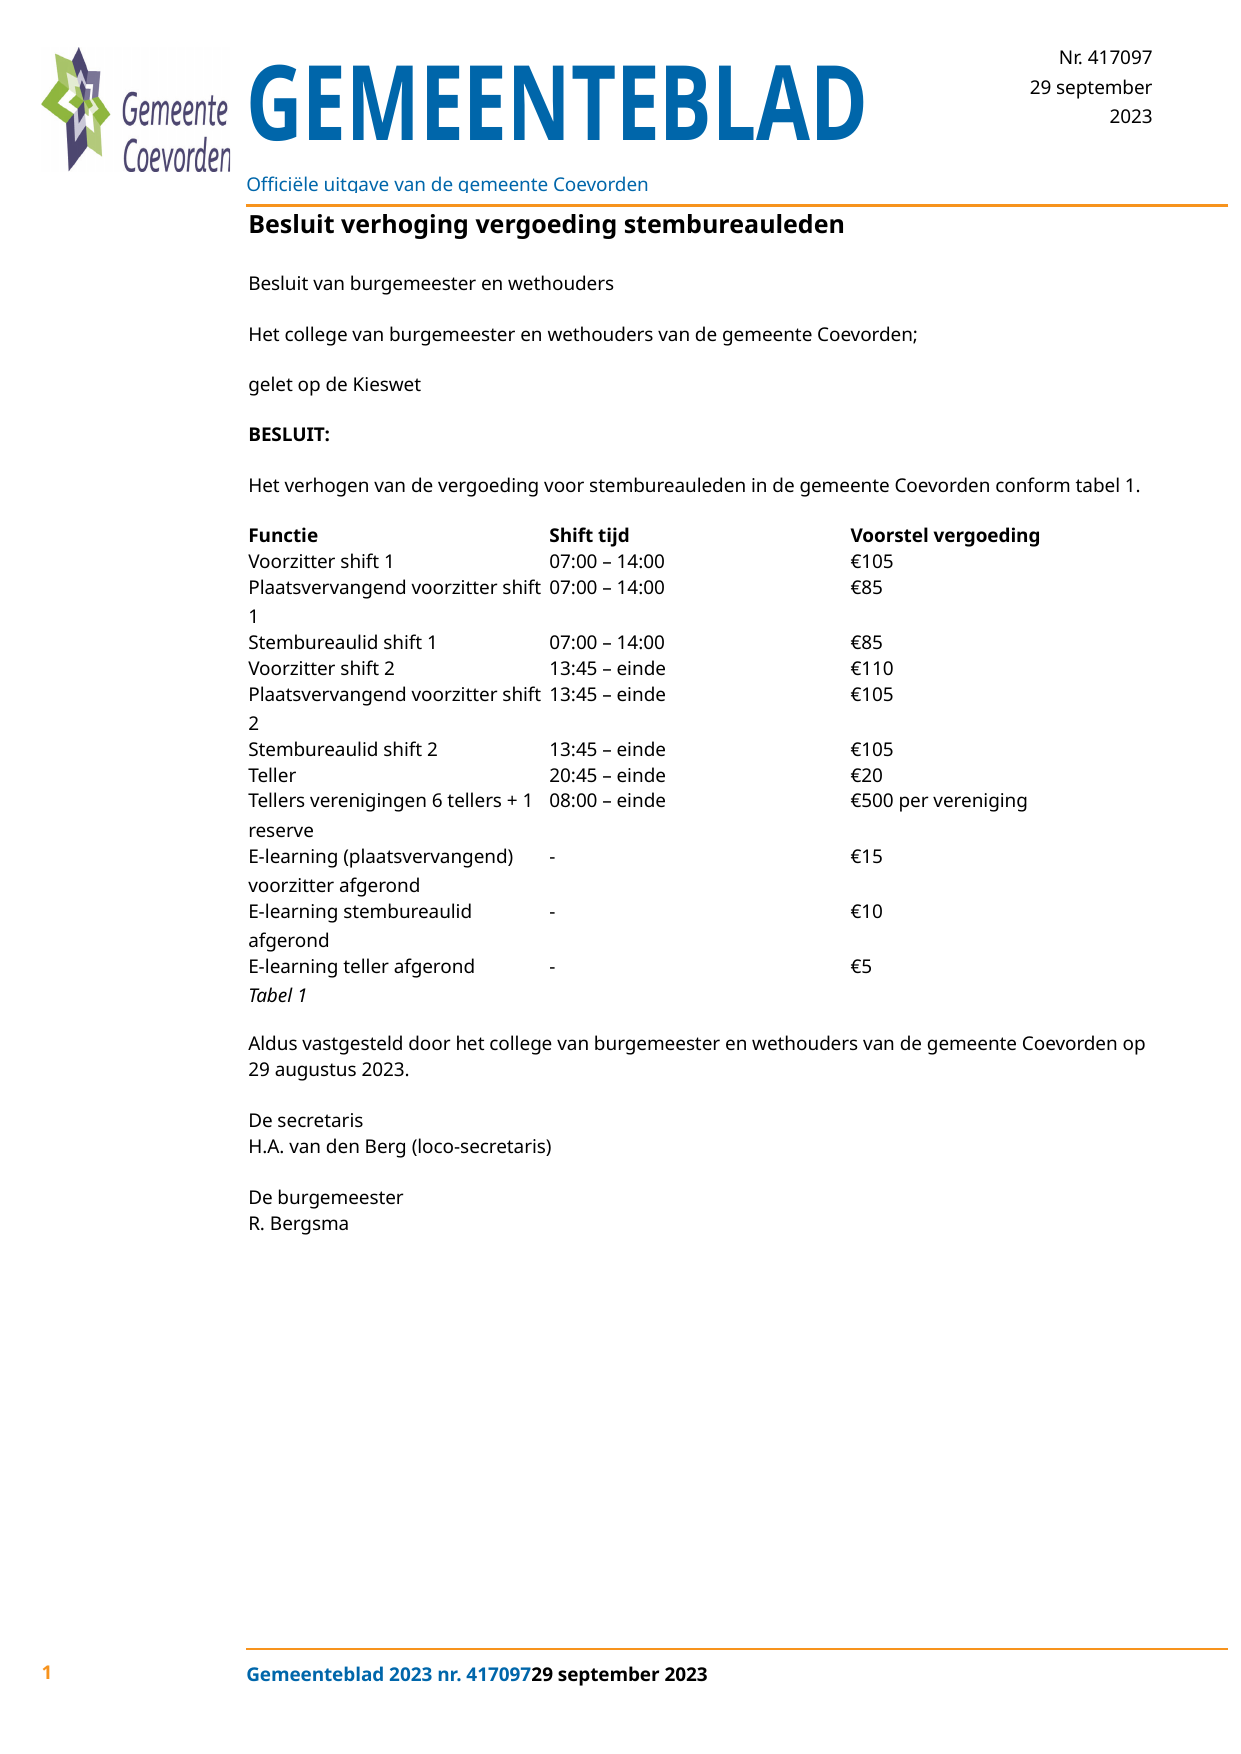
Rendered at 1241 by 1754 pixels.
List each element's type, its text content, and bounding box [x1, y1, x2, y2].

table_cell €105 [850, 736, 1152, 762]
text Het verhogen van de vergoeding voor stembureauleden in de gemeente Coevorden conform tabel 1. [248, 472, 1152, 498]
table_cell Stembureaulid shift 1 [248, 629, 549, 655]
table_cell 07:00 – 14:00 [549, 629, 850, 655]
table_cell Teller [248, 762, 549, 787]
text H.A. van den Berg (loco-secretaris) [248, 1133, 1152, 1159]
table_cell €15 [850, 843, 1152, 898]
table_cell €5 [850, 954, 1152, 979]
text De secretaris [248, 1107, 1152, 1133]
text gelet op de Kieswet [248, 371, 1152, 397]
table_header Functie [248, 523, 549, 548]
table_cell Plaatsvervangend voorzitter shift 2 [248, 681, 549, 736]
table_cell 08:00 – einde [549, 788, 850, 843]
table_cell €110 [850, 655, 1152, 681]
table_cell €85 [850, 574, 1152, 629]
table_cell €105 [850, 548, 1152, 574]
text R. Bergsma [248, 1210, 1152, 1236]
text Aldus vastgesteld door het college van burgemeester en wethouders van de gemeente Coevorden op 29 augustus 2023. [248, 1030, 1152, 1082]
table_cell E-learning (plaatsvervangend) voorzitter afgerond [248, 843, 549, 898]
picture [41, 47, 231, 172]
table_header Voorstel vergoeding [850, 523, 1152, 548]
table_cell E-learning stembureaulid afgerond [248, 898, 549, 953]
text Besluit van burgemeester en wethouders [248, 270, 1152, 296]
table_cell 20:45 – einde [549, 762, 850, 787]
table_cell Voorzitter shift 1 [248, 548, 549, 574]
table_cell €20 [850, 762, 1152, 787]
table_cell 13:45 – einde [549, 655, 850, 681]
table_cell - [549, 898, 850, 953]
table_cell 13:45 – einde [549, 736, 850, 762]
table_cell €105 [850, 681, 1152, 736]
table_cell 07:00 – 14:00 [549, 574, 850, 629]
table_cell €85 [850, 629, 1152, 655]
text Het college van burgemeester en wethouders van de gemeente Coevorden; [248, 321, 1152, 346]
table_header Shift tijd [549, 523, 850, 548]
table_cell - [549, 843, 850, 898]
table_cell 07:00 – 14:00 [549, 548, 850, 574]
table_cell E-learning teller afgerond [248, 954, 549, 979]
table_cell 13:45 – einde [549, 681, 850, 736]
table_cell €500 per vereniging [850, 788, 1152, 843]
table_cell Stembureaulid shift 2 [248, 736, 549, 762]
table_cell Plaatsvervangend voorzitter shift 1 [248, 574, 549, 629]
text Tabel 1 [248, 982, 1152, 1008]
text De burgemeester [248, 1184, 1152, 1210]
table_cell Tellers verenigingen 6 tellers + 1 reserve [248, 788, 549, 843]
table_cell - [549, 954, 850, 979]
table_cell €10 [850, 898, 1152, 953]
table_cell Voorzitter shift 2 [248, 655, 549, 681]
text Besluit verhoging vergoeding stembureauleden [248, 207, 1152, 241]
text BESLUIT: [248, 422, 1152, 447]
